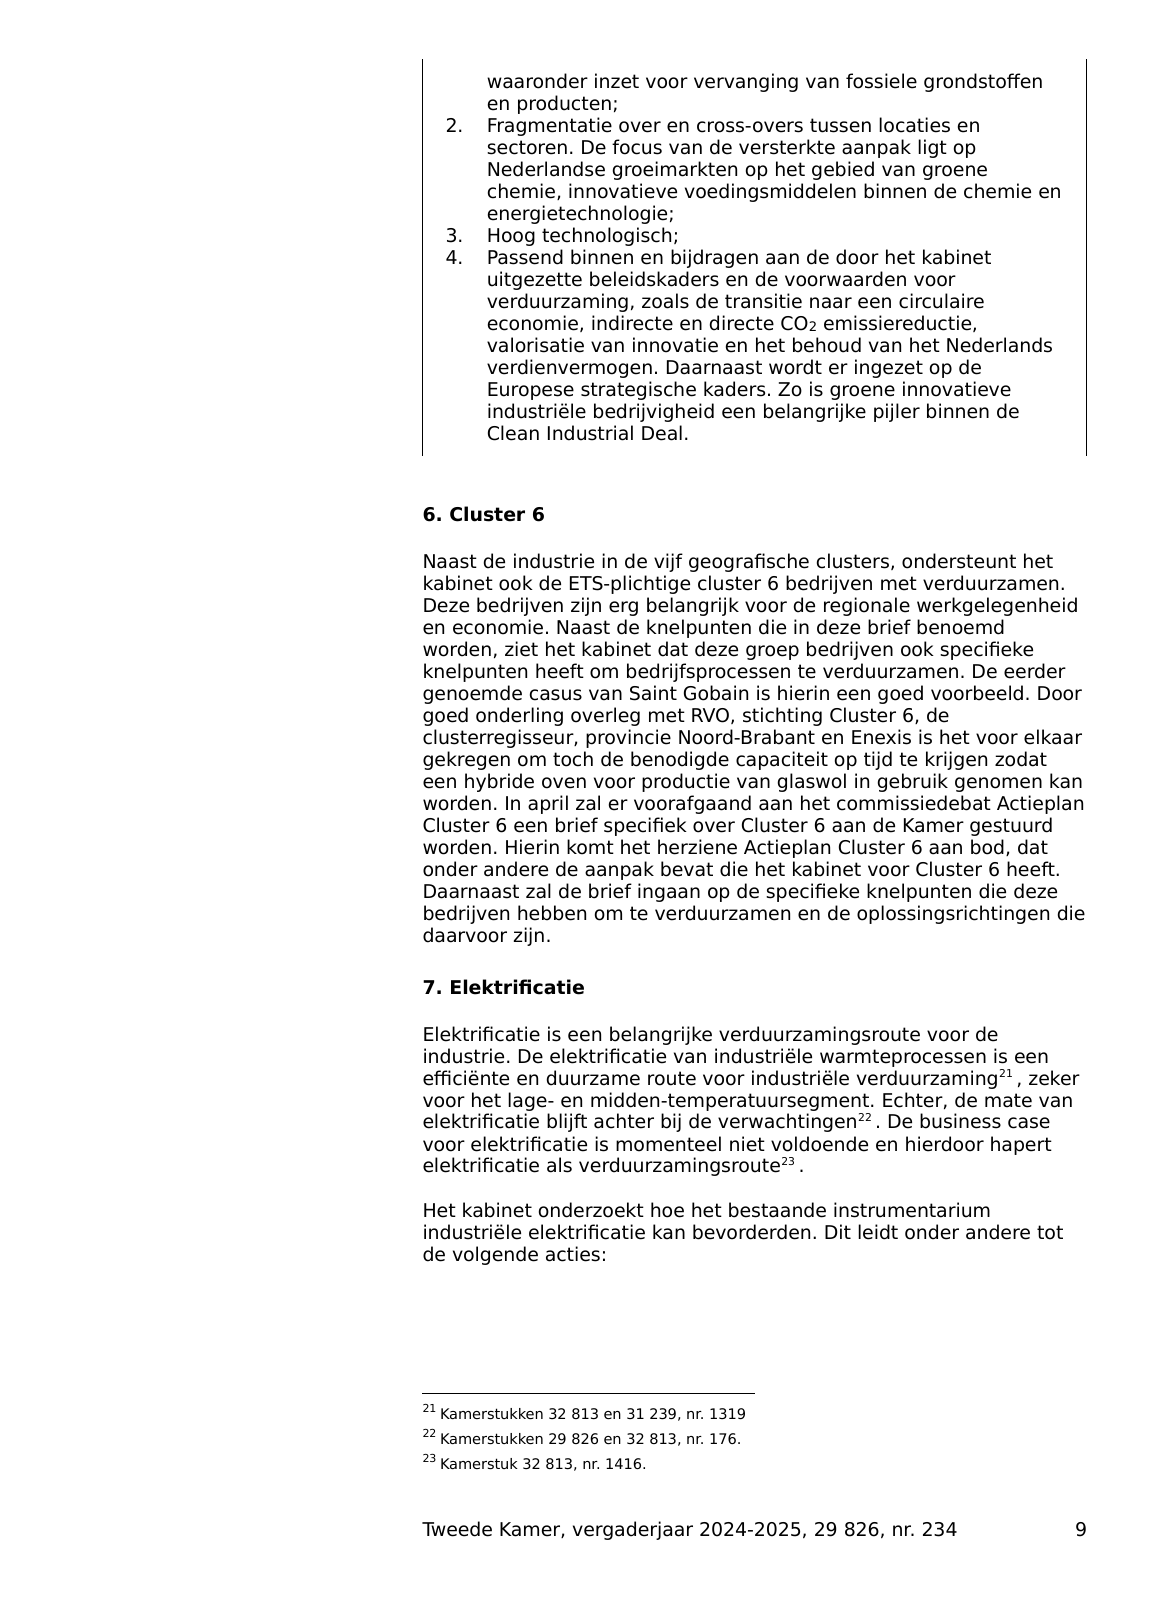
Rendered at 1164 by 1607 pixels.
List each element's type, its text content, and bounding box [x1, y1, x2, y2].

text Kamerstukken 29 826 en 32 813, nr. 176. [422, 1427, 1087, 1449]
subtitle 7. Elektrificatie [422, 977, 1087, 998]
text Kamerstuk 32 813, nr. 1416. [422, 1452, 1087, 1474]
table_header waaronder inzet voor vervanging van fossiele grondstoffen en producten; 2. Fragmentatie over en cross-overs tussen locaties en sectoren. De focus van de versterkte aanpak ligt op Nederlandse groeimarkten op het gebied van groene chemie, innovatieve voedingsmiddelen binnen de chemie en energietechnologie; 3. Hoog technologisch; 4. Passend binnen en bijdragen aan de door het kabinet uitgezette beleidskaders en de voorwaarden voor verduurzaming, zoals de transitie naar een circulaire economie, indirecte en directe CO2 emissiereductie, valorisatie van innovatie en het behoud van het Nederlands verdienvermogen. Daarnaast wordt er ingezet op de Europese strategische kaders. Zo is groene innovatieve industriële bedrijvigheid een belangrijke pijler binnen de Clean Industrial Deal. [423, 59, 1086, 456]
text Elektrificatie is een belangrijke verduurzamingsroute voor de industrie. De elektrificatie van industriële warmteprocessen is een efficiënte en duurzame route voor industriële verduurzaming, zeker voor het lage- en midden-temperatuursegment. Echter, de mate van elektrificatie blijft achter bij de verwachtingen. De business case voor elektrificatie is momenteel niet voldoende en hierdoor hapert elektrificatie als verduurzamingsroute. [422, 1023, 1087, 1177]
text Het kabinet onderzoekt hoe het bestaande instrumentarium industriële elektrificatie kan bevorderden. Dit leidt onder andere tot de volgende acties: [422, 1199, 1087, 1266]
text Naast de industrie in de vijf geografische clusters, ondersteunt het kabinet ook de ETS-plichtige cluster 6 bedrijven met verduurzamen. Deze bedrijven zijn erg belangrijk voor de regionale werkgelegenheid en economie. Naast de knelpunten die in deze brief benoemd worden, ziet het kabinet dat deze groep bedrijven ook specifieke knelpunten heeft om bedrijfsprocessen te verduurzamen. De eerder genoemde casus van Saint Gobain is hierin een goed voorbeeld. Door goed onderling overleg met RVO, stichting Cluster 6, de clusterregisseur, provincie Noord-Brabant en Enexis is het voor elkaar gekregen om toch de benodigde capaciteit op tijd te krijgen zodat een hybride oven voor productie van glaswol in gebruik genomen kan worden. In april zal er voorafgaand aan het commissiedebat Actieplan Cluster 6 een brief specifiek over Cluster 6 aan de Kamer gestuurd worden. Hierin komt het herziene Actieplan Cluster 6 aan bod, dat onder andere de aanpak bevat die het kabinet voor Cluster 6 heeft. Daarnaast zal de brief ingaan op de specifieke knelpunten die deze bedrijven hebben om te verduurzamen en de oplossingsrichtingen die daarvoor zijn. [422, 551, 1087, 947]
subtitle 6. Cluster 6 [422, 504, 1087, 526]
text Kamerstukken 32 813 en 31 239, nr. 1319 [422, 1402, 1087, 1424]
